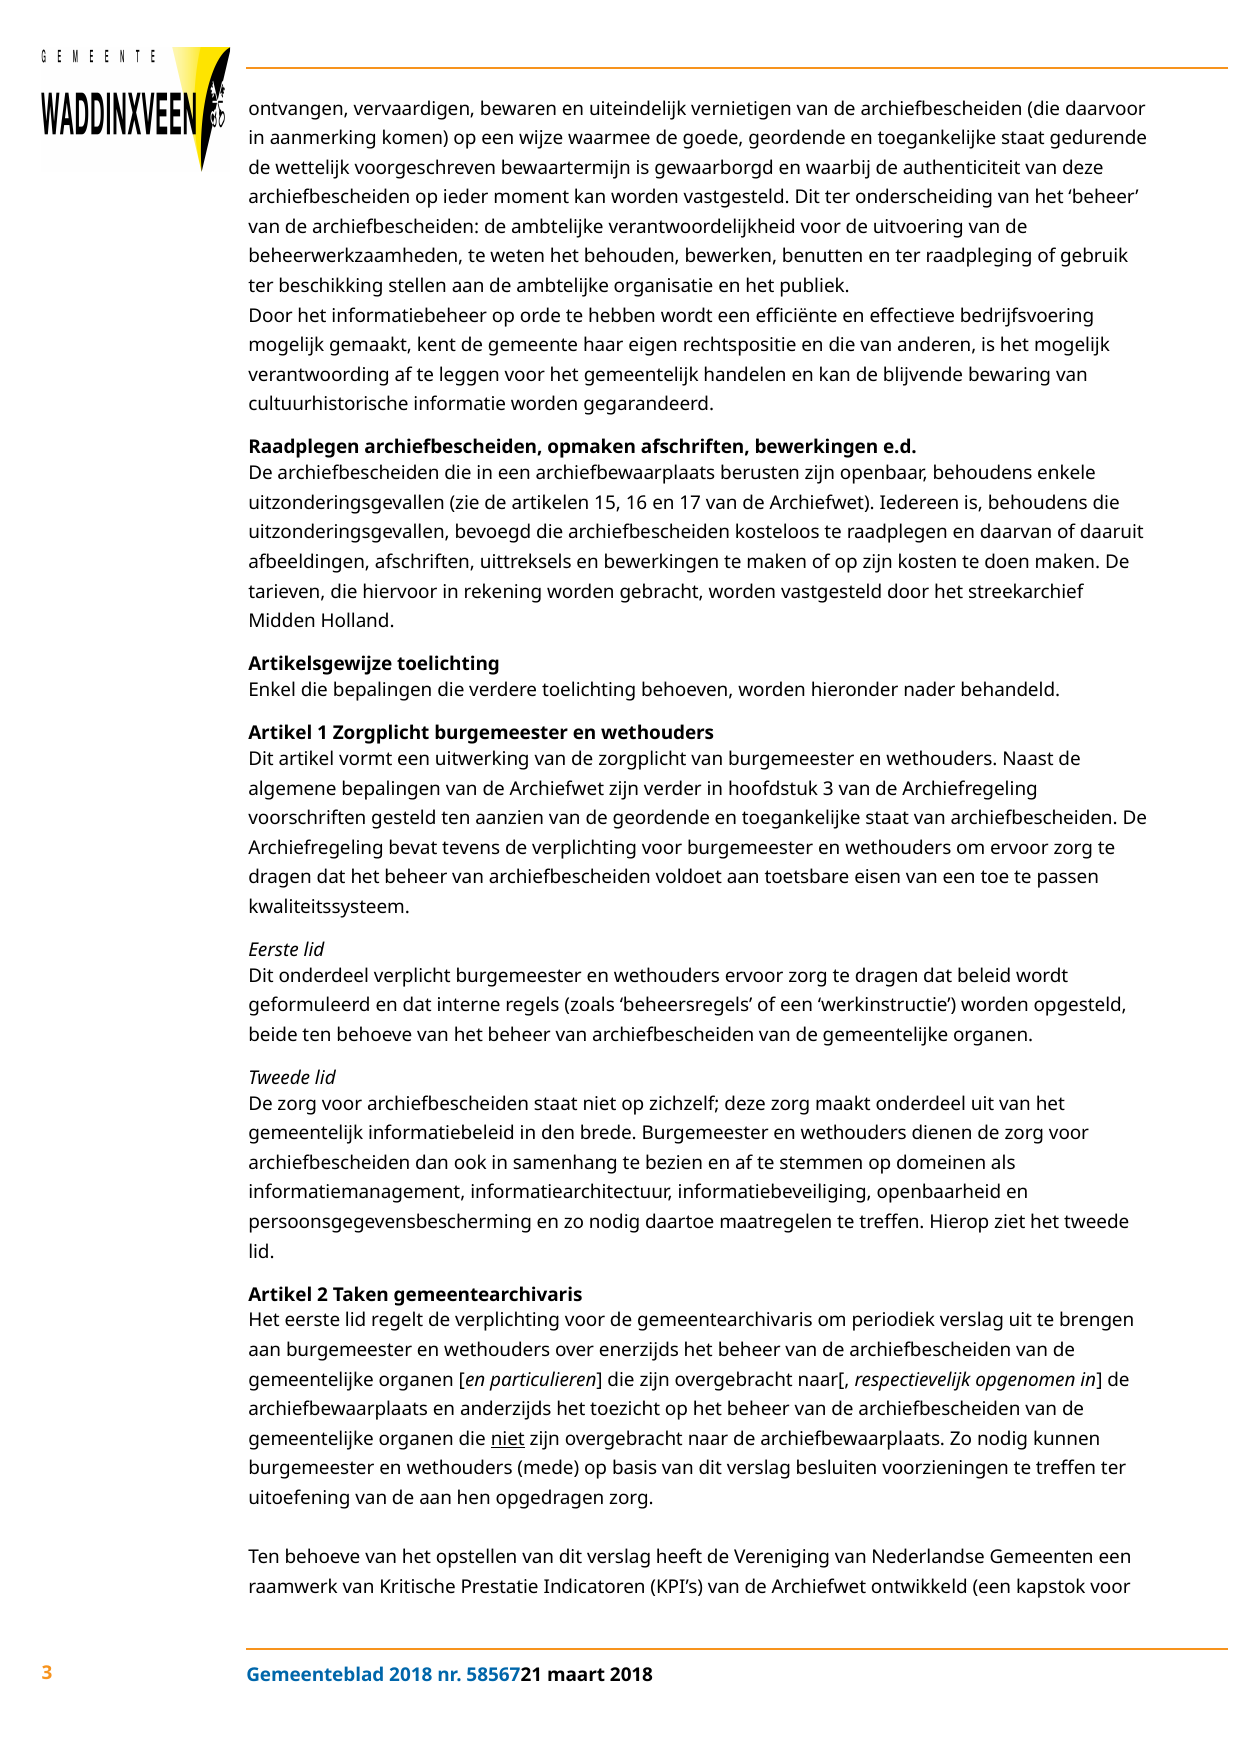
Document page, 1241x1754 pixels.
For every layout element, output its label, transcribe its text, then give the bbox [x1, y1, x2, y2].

text Ten behoeve van het opstellen van dit verslag heeft de Vereniging van Nederlandse Gemeenten een raamwerk van Kritische Prestatie Indicatoren (KPI’s) van de Archiefwet ontwikkeld (een kapstok voor [248, 1543, 1152, 1599]
text ontvangen, vervaardigen, bewaren en uiteindelijk vernietigen van de archiefbescheiden (die daarvoor in aanmerking komen) op een wijze waarmee de goede, geordende en toegankelijke staat gedurende de wettelijk voorgeschreven bewaartermijn is gewaarborgd en waarbij de authenticiteit van deze archiefbescheiden op ieder moment kan worden vastgesteld. Dit ter onderscheiding van het ‘beheer’ van de archiefbescheiden: de ambtelijke verantwoordelijkheid voor de uitvoering van de beheerwerkzaamheden, te weten het behouden, bewerken, benutten en ter raadpleging of gebruik ter beschikking stellen aan de ambtelijke organisatie en het publiek. [248, 95, 1152, 298]
text Door het informatiebeheer op orde te hebben wordt een efficiënte en effectieve bedrijfsvoering mogelijk gemaakt, kent de gemeente haar eigen rechtspositie en die van anderen, is het mogelijk verantwoording af te leggen voor het gemeentelijk handelen en kan de blijvende bewaring van cultuurhistorische informatie worden gegarandeerd. [248, 302, 1152, 416]
text Dit onderdeel verplicht burgemeester en wethouders ervoor zorg te dragen dat beleid wordt geformuleerd en dat interne regels (zoals ‘beheersregels’ of een ‘werkinstructie’) worden opgesteld, beide ten behoeve van het beheer van archiefbescheiden van de gemeentelijke organen. [248, 962, 1152, 1047]
text Artikelsgewijze toelichting [248, 651, 1152, 676]
text Artikel 1 Zorgplicht burgemeester en wethouders [248, 719, 1152, 745]
text Het eerste lid regelt de verplichting voor de gemeentearchivaris om periodiek verslag uit te brengen aan burgemeester en wethouders over enerzijds het beheer van de archiefbescheiden van de gemeentelijke organen [en particulieren] die zijn overgebracht naar[, respectievelijk opgenomen in] de archiefbewaarplaats en anderzijds het toezicht op het beheer van de archiefbescheiden van de gemeentelijke organen die niet zijn overgebracht naar de archiefbewaarplaats. Zo nodig kunnen burgemeester en wethouders (mede) op basis van dit verslag besluiten voorzieningen te treffen ter uitoefening van de aan hen opgedragen zorg. [248, 1307, 1152, 1510]
picture [41, 47, 231, 172]
text De zorg voor archiefbescheiden staat niet op zichzelf; deze zorg maakt onderdeel uit van het gemeentelijk informatiebeleid in den brede. Burgemeester en wethouders dienen de zorg voor archiefbescheiden dan ook in samenhang te bezien en af te stemmen op domeinen als informatiemanagement, informatiearchitectuur, informatiebeveiliging, openbaarheid en persoonsgegevensbescherming en zo nodig daartoe maatregelen te treffen. Hierop ziet het tweede lid. [248, 1090, 1152, 1263]
text Artikel 2 Taken gemeentearchivaris [248, 1281, 1152, 1307]
text Dit artikel vormt een uitwerking van de zorgplicht van burgemeester en wethouders. Naast de algemene bepalingen van de Archiefwet zijn verder in hoofdstuk 3 van de Archiefregeling voorschriften gesteld ten aanzien van de geordende en toegankelijke staat van archiefbescheiden. De Archiefregeling bevat tevens de verplichting voor burgemeester en wethouders om ervoor zorg te dragen dat het beheer van archiefbescheiden voldoet aan toetsbare eisen van een toe te passen kwaliteitssysteem. [248, 745, 1152, 919]
text Enkel die bepalingen die verdere toelichting behoeven, worden hieronder nader behandeld. [248, 676, 1152, 702]
text Raadplegen archiefbescheiden, opmaken afschriften, bewerkingen e.d. [248, 434, 1152, 459]
text Eerste lid [248, 936, 1152, 962]
text Tweede lid [248, 1064, 1152, 1090]
text De archiefbescheiden die in een archiefbewaarplaats berusten zijn openbaar, behoudens enkele uitzonderingsgevallen (zie de artikelen 15, 16 en 17 van de Archiefwet). Iedereen is, behoudens die uitzonderingsgevallen, bevoegd die archiefbescheiden kosteloos te raadplegen en daarvan of daaruit afbeeldingen, afschriften, uittreksels en bewerkingen te maken of op zijn kosten te doen maken. De tarieven, die hiervoor in rekening worden gebracht, worden vastgesteld door het streekarchief Midden Holland. [248, 459, 1152, 633]
